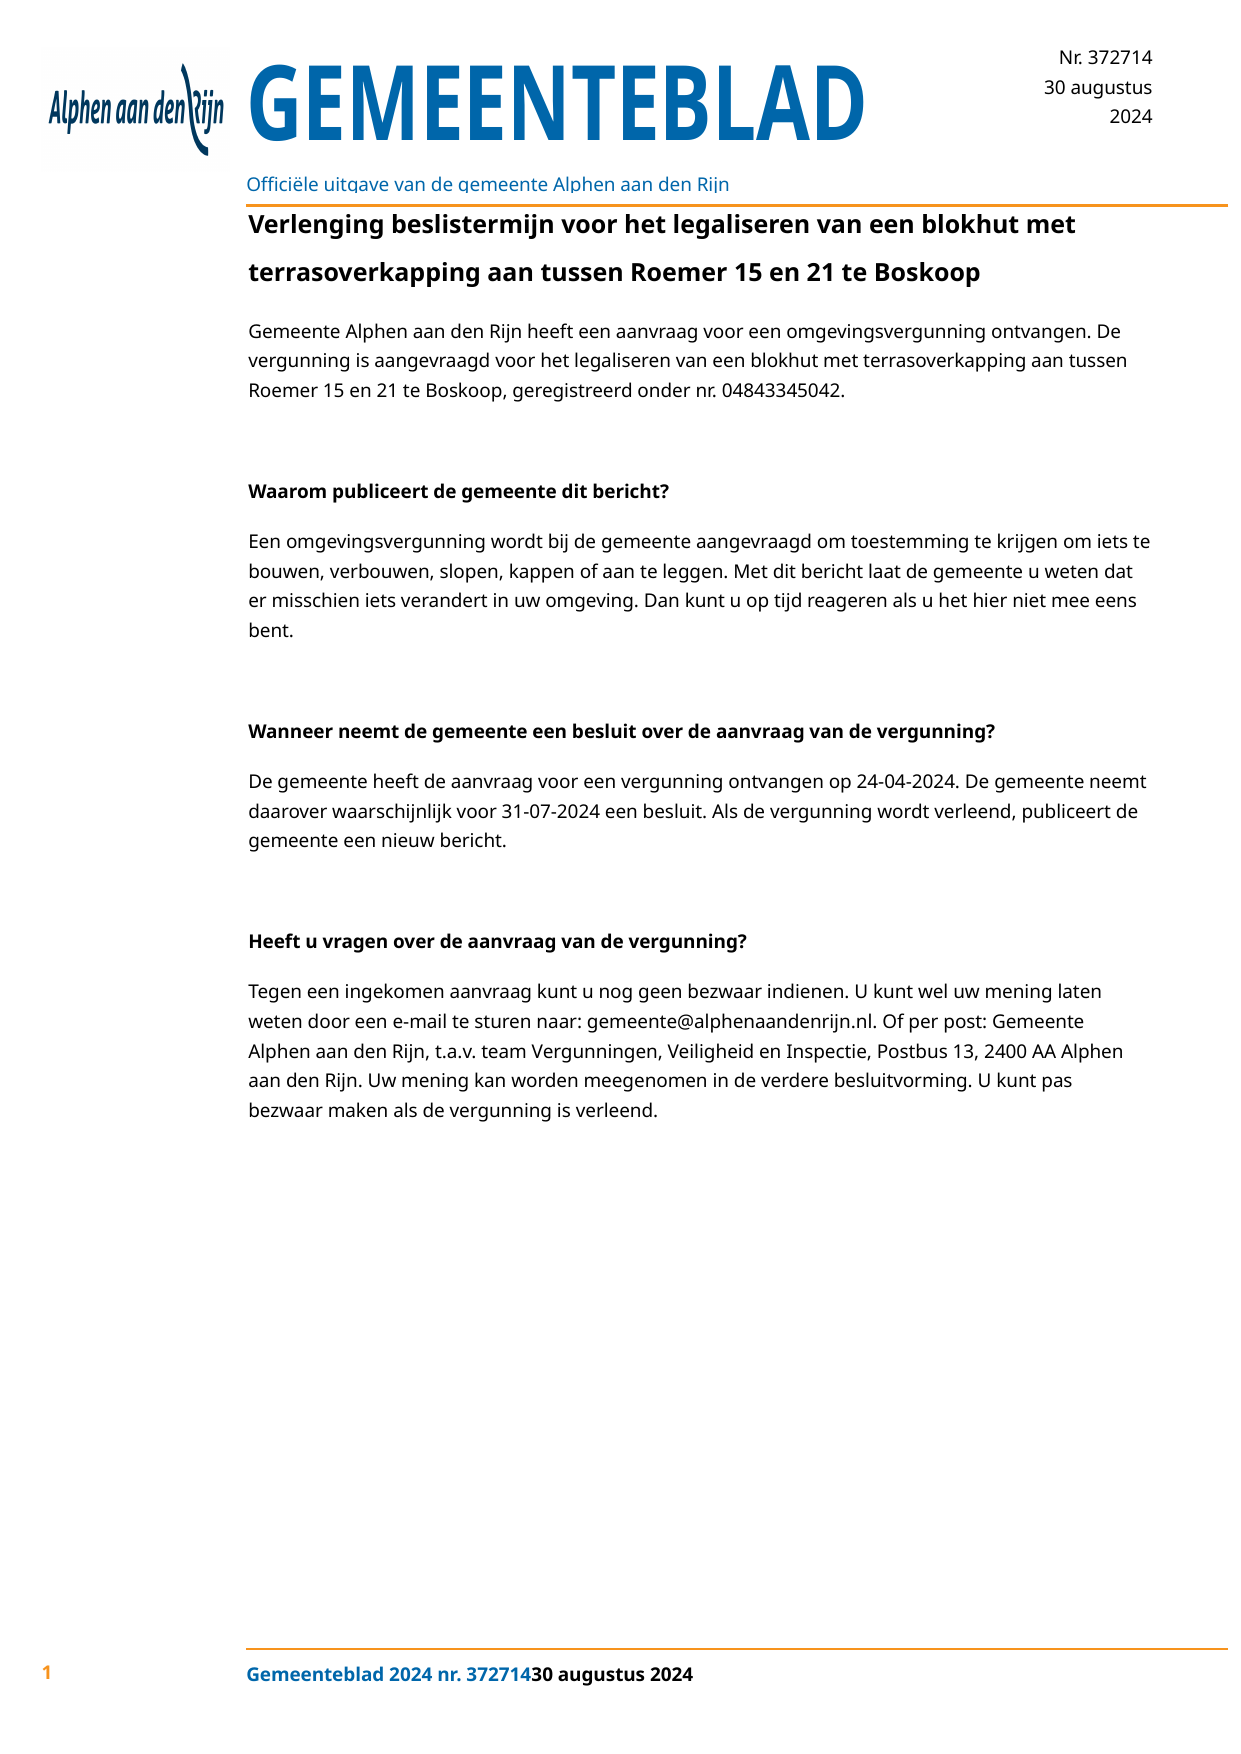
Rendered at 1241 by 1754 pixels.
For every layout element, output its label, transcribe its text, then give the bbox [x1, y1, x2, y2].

text De gemeente heeft de aanvraag voor een vergunning ontvangen op 24-04-2024. De gemeente neemt daarover waarschijnlijk voor 31-07-2024 een besluit. Als de vergunning wordt verleend, publiceert de gemeente een nieuw bericht. [248, 768, 1152, 853]
text Een omgevingsvergunning wordt bij de gemeente aangevraagd om toestemming te krijgen om iets te bouwen, verbouwen, slopen, kappen of aan te leggen. Met dit bericht laat de gemeente u weten dat er misschien iets verandert in uw omgeving. Dan kunt u op tijd reageren als u het hier niet mee eens bent. [248, 528, 1152, 643]
text Verlenging beslistermijn voor het legaliseren van een blokhut met terrasoverkapping aan tussen Roemer 15 en 21 te Boskoop [248, 207, 1152, 288]
text Gemeente Alphen aan den Rijn heeft een aanvraag voor een omgevingsvergunning ontvangen. De vergunning is aangevraagd voor het legaliseren van een blokhut met terrasoverkapping aan tussen Roemer 15 en 21 te Boskoop, geregistreerd onder nr. 04843345042. [248, 318, 1152, 403]
text Heeft u vragen over de aanvraag van de vergunning? [248, 928, 1152, 954]
picture [41, 47, 231, 172]
text Tegen een ingekomen aanvraag kunt u nog geen bezwaar indienen. U kunt wel uw mening laten weten door een e-mail te sturen naar: gemeente@alphenaandenrijn.nl. Of per post: Gemeente Alphen aan den Rijn, t.a.v. team Vergunningen, Veiligheid en Inspectie, Postbus 13, 2400 AA Alphen aan den Rijn. Uw mening kan worden meegenomen in de verdere besluitvorming. U kunt pas bezwaar maken als de vergunning is verleend. [248, 979, 1152, 1123]
text Waarom publiceert de gemeente dit bericht? [248, 478, 1152, 504]
text Wanneer neemt de gemeente een besluit over de aanvraag van de vergunning? [248, 718, 1152, 744]
